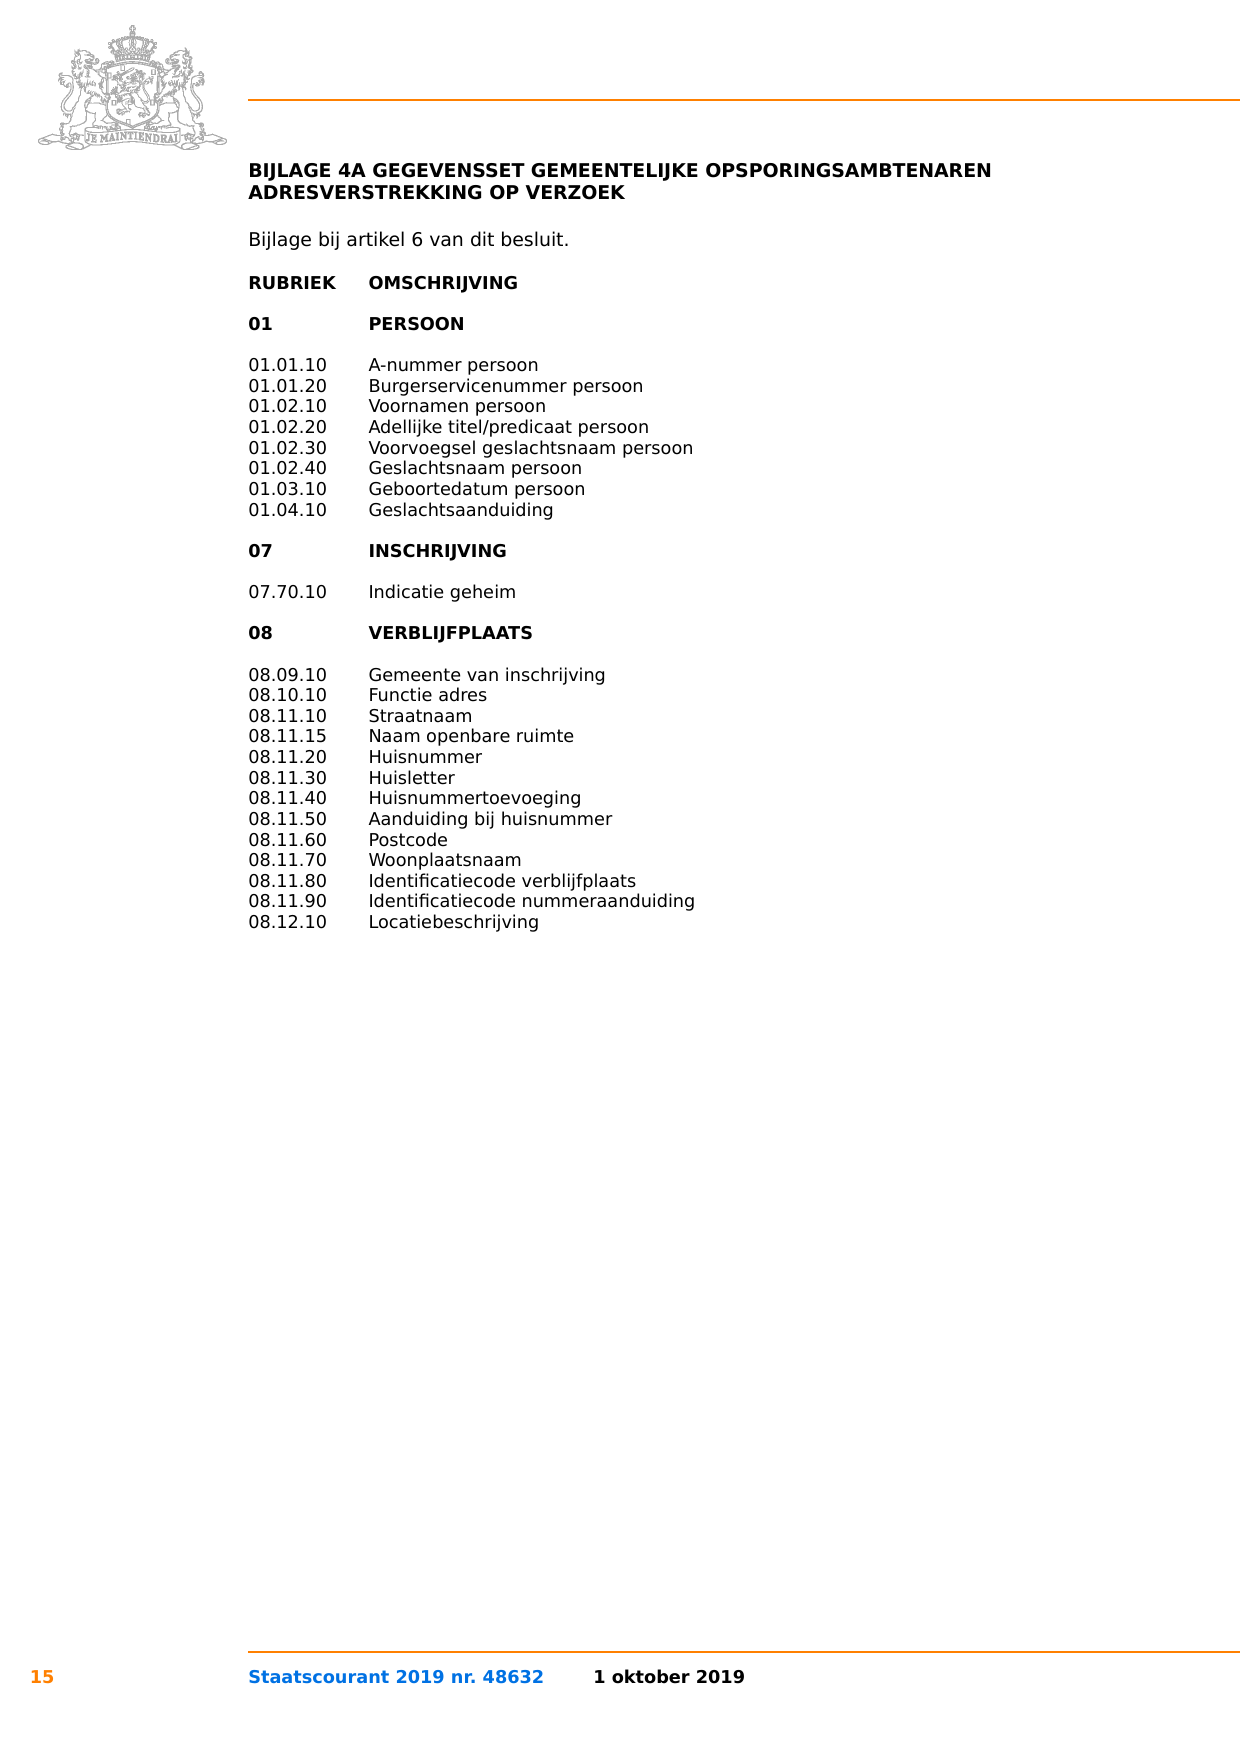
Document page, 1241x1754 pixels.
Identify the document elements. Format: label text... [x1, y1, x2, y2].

table_cell Adellijke titel/predicaat persoon [363, 417, 1163, 438]
table_cell Identificatiecode nummeraanduiding [363, 891, 1163, 912]
table_cell Huisnummer [363, 747, 1163, 768]
table_cell 08.11.10 [248, 706, 362, 726]
table_cell Burgerservicenummer persoon [363, 376, 1163, 396]
table_cell 01.02.40 [248, 458, 362, 479]
table_cell Geboortedatum persoon [363, 479, 1163, 499]
table_cell 08 [248, 623, 362, 644]
table_cell Geslachtsaanduiding [363, 500, 1163, 520]
table_cell 08.11.60 [248, 830, 362, 850]
table_cell Naam openbare ruimte [363, 726, 1163, 747]
table_cell 01 [248, 314, 362, 334]
table_cell 08.09.10 [248, 665, 362, 685]
table_cell PERSOON [363, 314, 1163, 334]
table_cell Voornamen persoon [363, 396, 1163, 417]
table_cell 01.01.20 [248, 376, 362, 396]
table_cell 08.11.80 [248, 871, 362, 891]
table_cell Functie adres [363, 685, 1163, 706]
table_cell [363, 561, 1163, 582]
table_cell 08.12.10 [248, 912, 362, 933]
table_cell Gemeente van inschrijving [363, 665, 1163, 685]
picture [38, 25, 227, 150]
table_cell [248, 520, 362, 541]
table_cell 07.70.10 [248, 582, 362, 603]
table_header RUBRIEK [248, 273, 362, 293]
table_cell 01.02.20 [248, 417, 362, 438]
table_cell Huisnummertoevoeging [363, 788, 1163, 809]
table_cell Voorvoegsel geslachtsnaam persoon [363, 438, 1163, 458]
table_cell 08.11.90 [248, 891, 362, 912]
text Bijlage bij artikel 6 van dit besluit. [248, 229, 1163, 251]
table_cell Postcode [363, 830, 1163, 850]
table_cell [363, 644, 1163, 664]
table_cell 08.11.50 [248, 809, 362, 829]
table_cell 08.11.15 [248, 726, 362, 747]
table_cell [363, 520, 1163, 541]
table_cell [248, 644, 362, 664]
table_cell Straatnaam [363, 706, 1163, 726]
table_cell Indicatie geheim [363, 582, 1163, 603]
table_cell 08.11.70 [248, 850, 362, 871]
table_cell 01.03.10 [248, 479, 362, 499]
table_cell [248, 335, 362, 355]
table_cell 01.01.10 [248, 355, 362, 376]
table_cell Identificatiecode verblijfplaats [363, 871, 1163, 891]
subtitle BIJLAGE 4A GEGEVENSSET GEMEENTELIJKE OPSPORINGSAMBTENAREN ADRESVERSTREKKING OP VERZOEK [248, 160, 1163, 204]
table_cell [248, 603, 362, 623]
table_cell 08.11.40 [248, 788, 362, 809]
table_cell Locatiebeschrijving [363, 912, 1163, 933]
table_cell 08.11.30 [248, 768, 362, 788]
table_cell [363, 293, 1163, 314]
table_header OMSCHRIJVING [363, 273, 1163, 293]
table_cell INSCHRIJVING [363, 541, 1163, 561]
table_cell 01.04.10 [248, 500, 362, 520]
table_cell Geslachtsnaam persoon [363, 458, 1163, 479]
table_cell [248, 293, 362, 314]
table_cell 01.02.10 [248, 396, 362, 417]
table_cell Huisletter [363, 768, 1163, 788]
table_cell 07 [248, 541, 362, 561]
table_cell Woonplaatsnaam [363, 850, 1163, 871]
table_cell A-nummer persoon [363, 355, 1163, 376]
table_cell Aanduiding bij huisnummer [363, 809, 1163, 829]
table_cell 01.02.30 [248, 438, 362, 458]
table_cell 08.10.10 [248, 685, 362, 706]
table_cell 08.11.20 [248, 747, 362, 768]
table_cell VERBLIJFPLAATS [363, 623, 1163, 644]
table_cell [363, 603, 1163, 623]
table_cell [363, 335, 1163, 355]
table_cell [248, 561, 362, 582]
